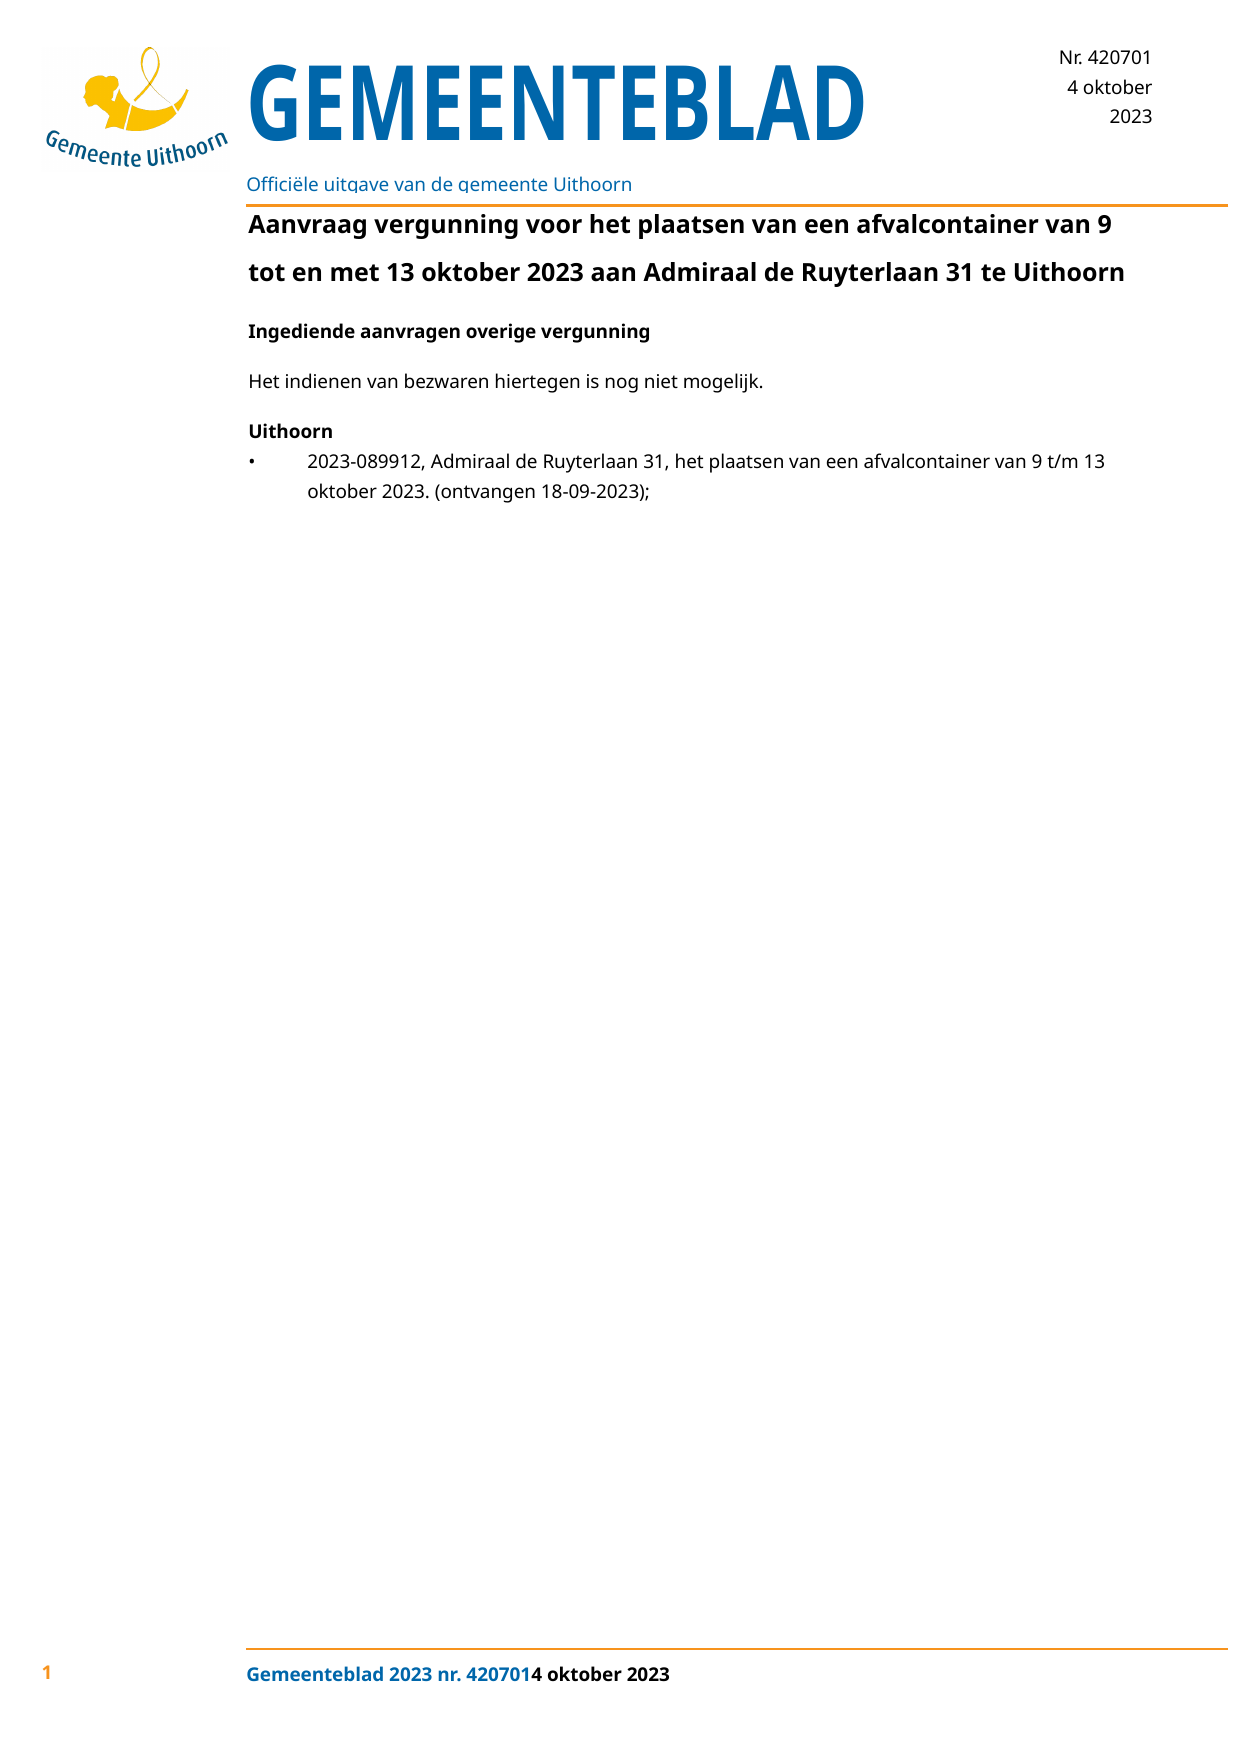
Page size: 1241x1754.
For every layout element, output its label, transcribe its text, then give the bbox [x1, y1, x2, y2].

text Uithoorn [248, 419, 1152, 444]
text Aanvraag vergunning voor het plaatsen van een afvalcontainer van 9 tot en met 13 oktober 2023 aan Admiraal de Ruyterlaan 31 te Uithoorn [248, 207, 1152, 288]
picture [41, 47, 231, 172]
text Het indienen van bezwaren hiertegen is nog niet mogelijk. [248, 368, 1152, 394]
text Ingediende aanvragen overige vergunning [248, 318, 1152, 344]
list 2023-089912, Admiraal de Ruyterlaan 31, het plaatsen van een afvalcontainer van 9 t/m 13 oktober 2023. (ontvangen 18-09-2023); [248, 448, 1152, 504]
